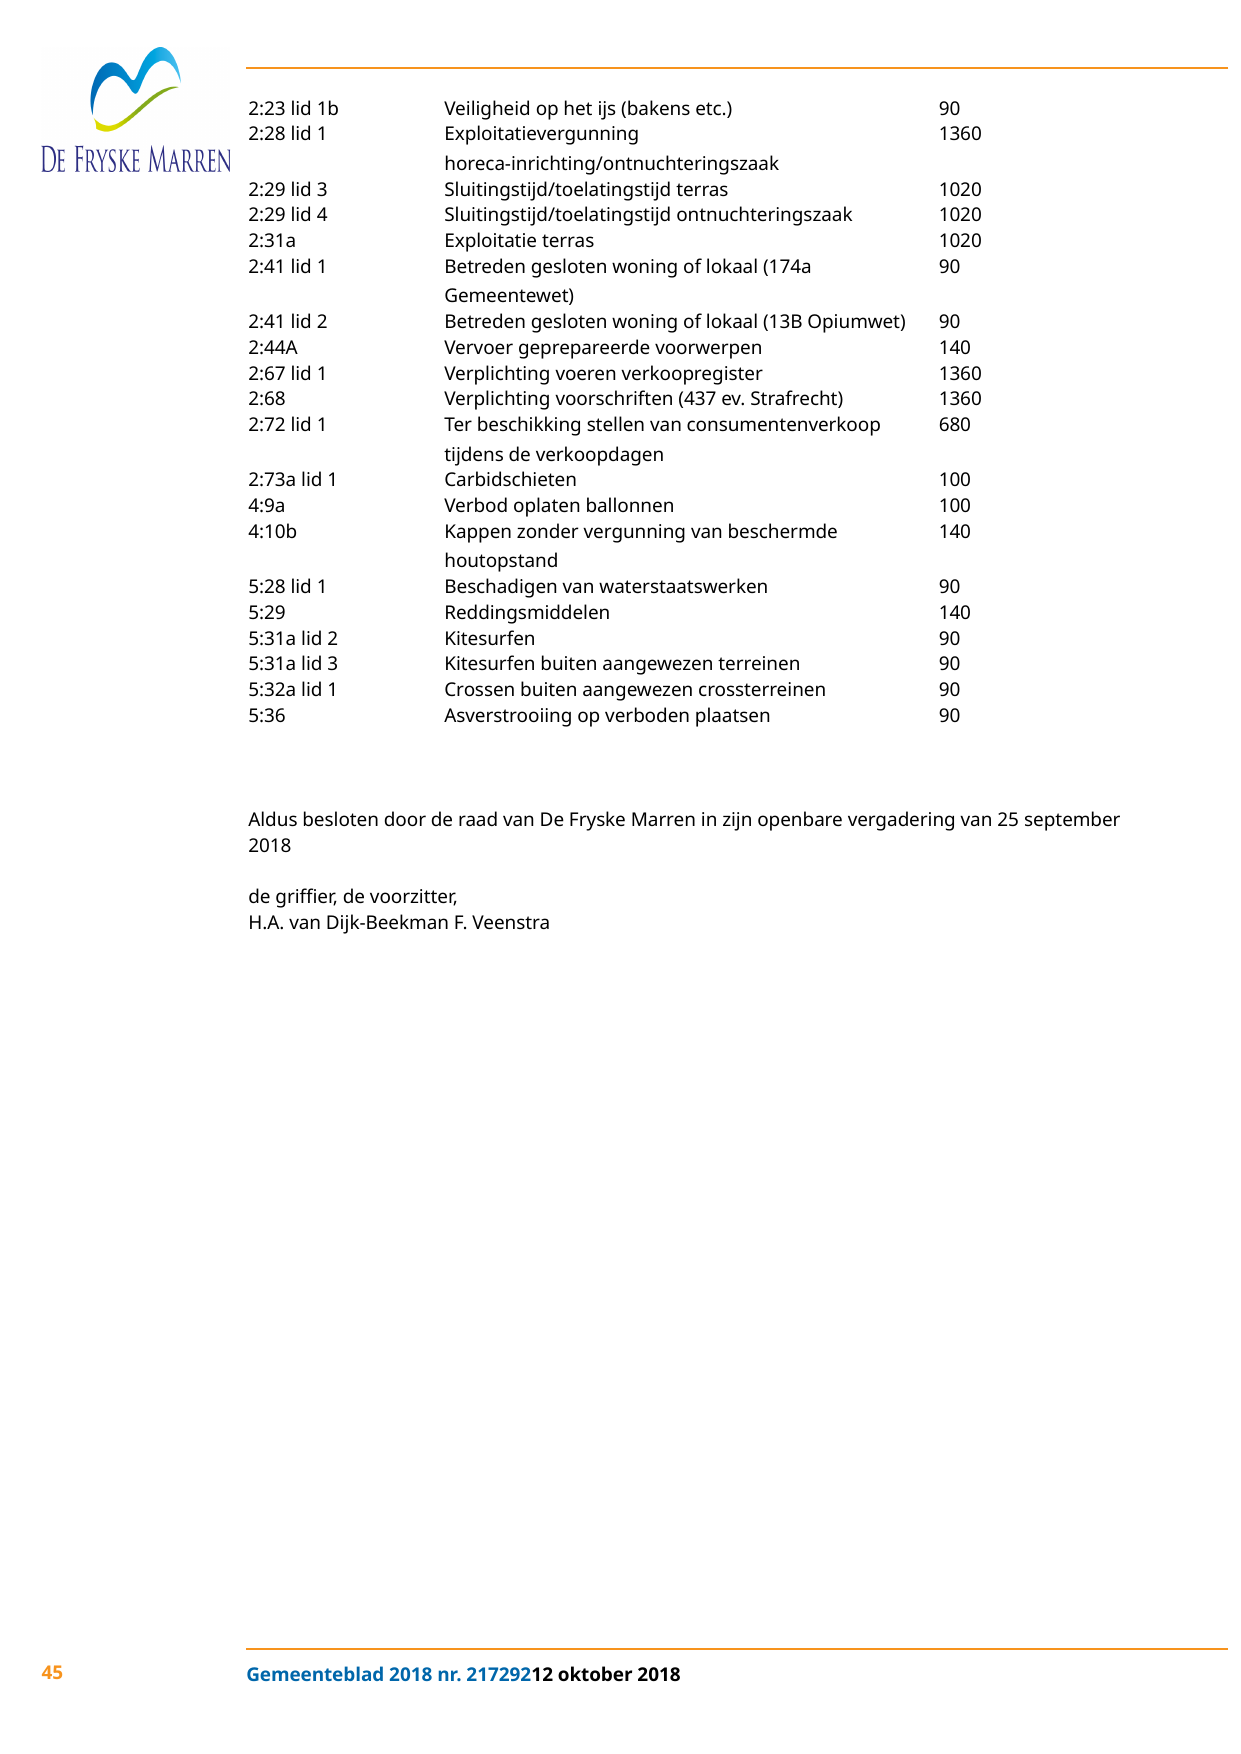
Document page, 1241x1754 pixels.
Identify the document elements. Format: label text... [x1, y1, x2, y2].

table_cell 5:28 lid 1 [248, 573, 444, 599]
table_cell Verbod oplaten ballonnen [444, 492, 938, 518]
table_cell Veiligheid op het ijs (bakens etc.) [444, 95, 938, 121]
table_cell 2:41 lid 2 [248, 308, 444, 334]
table_cell Exploitatie terras [444, 227, 938, 253]
table_cell Carbidschieten [444, 467, 938, 492]
table_cell Verplichting voorschriften (437 ev. Strafrecht) [444, 386, 938, 411]
table_cell 1360 [939, 121, 1152, 176]
table_cell 2:23 lid 1b [248, 95, 444, 121]
table_cell 100 [939, 492, 1152, 518]
table_cell Reddingsmiddelen [444, 599, 938, 625]
picture [41, 47, 231, 172]
text de griffier, de voorzitter, [248, 883, 1152, 909]
table_cell 2:44A [248, 334, 444, 360]
table_cell 90 [939, 651, 1152, 676]
table_cell 140 [939, 518, 1152, 573]
table_cell Vervoer geprepareerde voorwerpen [444, 334, 938, 360]
table_cell Betreden gesloten woning of lokaal (13B Opiumwet) [444, 308, 938, 334]
table_cell 5:31a lid 2 [248, 625, 444, 651]
table_cell Kappen zonder vergunning van beschermde houtopstand [444, 518, 938, 573]
table_cell 4:9a [248, 492, 444, 518]
table_cell 2:72 lid 1 [248, 411, 444, 467]
table_cell 5:32a lid 1 [248, 676, 444, 702]
table_cell 90 [939, 625, 1152, 651]
text H.A. van Dijk-Beekman F. Veenstra [248, 909, 1152, 935]
table_cell Asverstrooiing op verboden plaatsen [444, 702, 938, 728]
table_cell 1360 [939, 360, 1152, 386]
table_cell 2:31a [248, 227, 444, 253]
table_cell 1020 [939, 202, 1152, 227]
table_cell Exploitatievergunning horeca-inrichting/ontnuchteringszaak [444, 121, 938, 176]
table_cell 2:41 lid 1 [248, 253, 444, 308]
table_cell 5:31a lid 3 [248, 651, 444, 676]
table_cell 90 [939, 676, 1152, 702]
text Aldus besloten door de raad van De Fryske Marren in zijn openbare vergadering van 25 september 2018 [248, 806, 1152, 858]
table_cell 5:29 [248, 599, 444, 625]
table_cell Beschadigen van waterstaatswerken [444, 573, 938, 599]
table_cell 4:10b [248, 518, 444, 573]
table_cell 90 [939, 702, 1152, 728]
table_cell 100 [939, 467, 1152, 492]
table_cell 2:29 lid 4 [248, 202, 444, 227]
table_cell Sluitingstijd/toelatingstijd ontnuchteringszaak [444, 202, 938, 227]
table_cell 90 [939, 95, 1152, 121]
table_cell 2:73a lid 1 [248, 467, 444, 492]
table_cell 2:67 lid 1 [248, 360, 444, 386]
table_cell 140 [939, 334, 1152, 360]
table_cell Ter beschikking stellen van consumentenverkoop tijdens de verkoopdagen [444, 411, 938, 467]
table_cell 1020 [939, 176, 1152, 202]
table_cell 2:28 lid 1 [248, 121, 444, 176]
table_cell 2:68 [248, 386, 444, 411]
table_cell 140 [939, 599, 1152, 625]
table_cell Crossen buiten aangewezen crossterreinen [444, 676, 938, 702]
table_cell Verplichting voeren verkoopregister [444, 360, 938, 386]
table_cell 90 [939, 308, 1152, 334]
table_cell 90 [939, 253, 1152, 308]
table_cell Betreden gesloten woning of lokaal (174a Gemeentewet) [444, 253, 938, 308]
table_cell 1360 [939, 386, 1152, 411]
table_cell 1020 [939, 227, 1152, 253]
table_cell Kitesurfen [444, 625, 938, 651]
table_cell Kitesurfen buiten aangewezen terreinen [444, 651, 938, 676]
table_cell Sluitingstijd/toelatingstijd terras [444, 176, 938, 202]
table_cell 680 [939, 411, 1152, 467]
table_cell 5:36 [248, 702, 444, 728]
table_cell 2:29 lid 3 [248, 176, 444, 202]
table_cell 90 [939, 573, 1152, 599]
